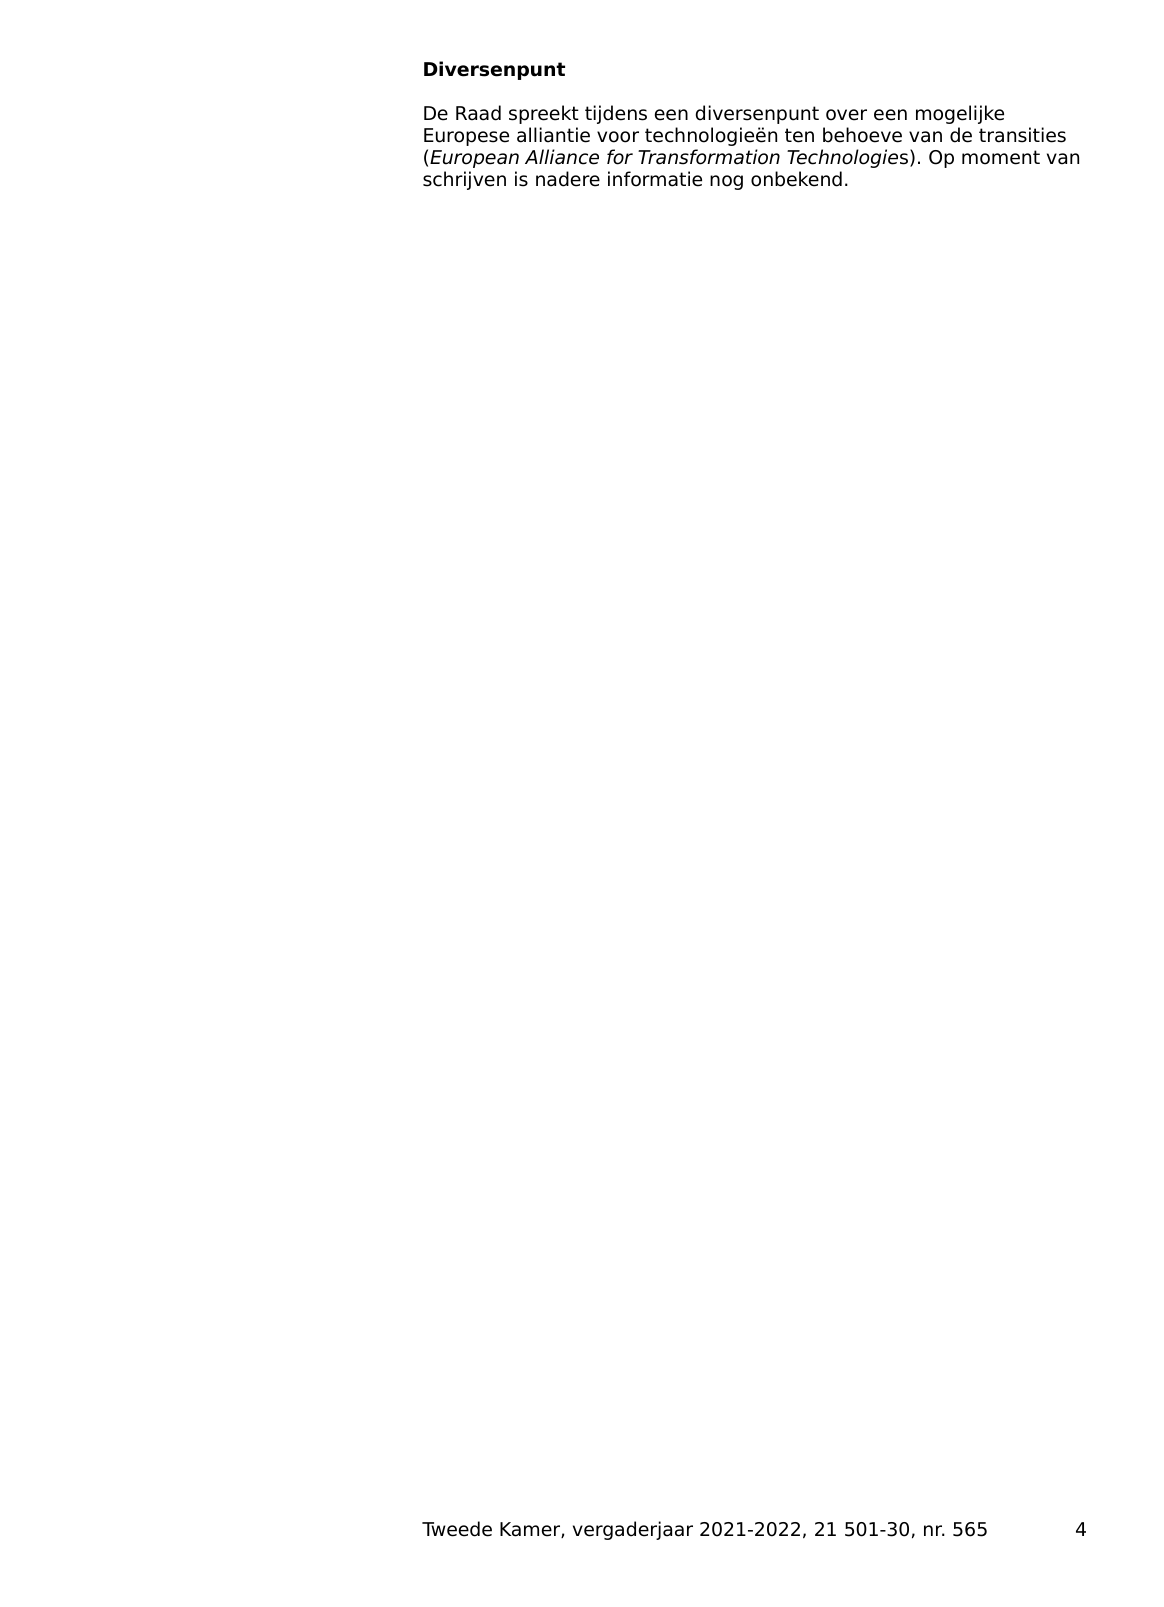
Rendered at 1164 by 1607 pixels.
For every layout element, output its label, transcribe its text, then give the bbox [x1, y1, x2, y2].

subtitle Diversenpunt [422, 59, 1087, 81]
text De Raad spreekt tijdens een diversenpunt over een mogelijke Europese alliantie voor technologieën ten behoeve van de transities (European Alliance for Transformation Technologies). Op moment van schrijven is nadere informatie nog onbekend. [422, 103, 1087, 191]
